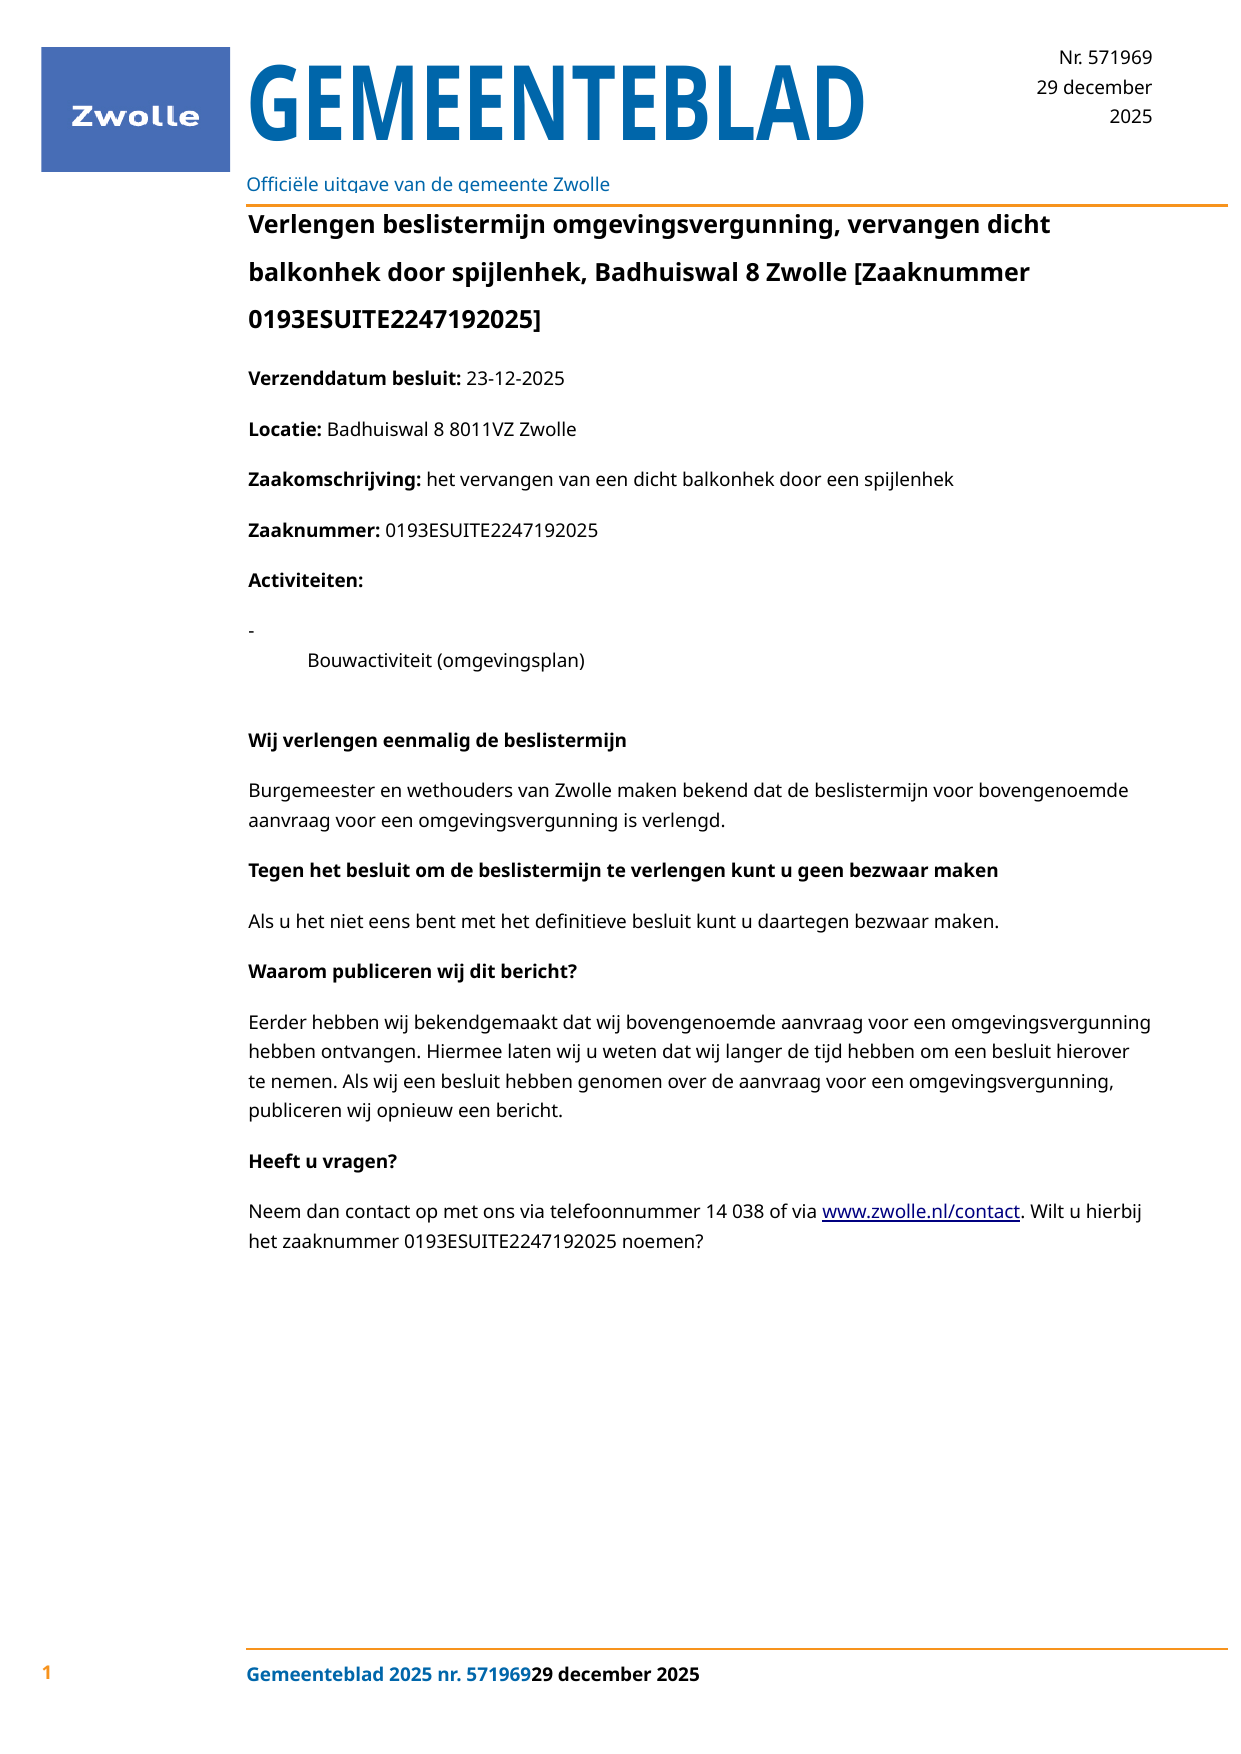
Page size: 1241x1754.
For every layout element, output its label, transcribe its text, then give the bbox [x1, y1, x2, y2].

text Activiteiten: [248, 567, 1152, 593]
text Eerder hebben wij bekendgemaakt dat wij bovengenoemde aanvraag voor een omgevingsvergunning hebben ontvangen. Hiermee laten wij u weten dat wij langer de tijd hebben om een besluit hierover te nemen. Als wij een besluit hebben genomen over de aanvraag voor een omgevingsvergunning, publiceren wij opnieuw een bericht. [248, 1009, 1152, 1123]
text Tegen het besluit om de beslistermijn te verlengen kunt u geen bezwaar maken [248, 858, 1152, 883]
text Verzenddatum besluit: 23-12-2025 [248, 366, 1152, 391]
list Bouwactiviteit (omgevingsplan) [248, 647, 1152, 673]
text Waarom publiceren wij dit bericht? [248, 958, 1152, 984]
text Neem dan contact op met ons via telefoonnummer 14 038 of via www.zwolle.nl/contact. Wilt u hierbij het zaaknummer 0193ESUITE2247192025 noemen? [248, 1198, 1152, 1254]
text Zaaknummer: 0193ESUITE2247192025 [248, 517, 1152, 542]
text Burgemeester en wethouders van Zwolle maken bekend dat de beslistermijn voor bovengenoemde aanvraag voor een omgevingsvergunning is verlengd. [248, 778, 1152, 833]
text Als u het niet eens bent met het definitieve besluit kunt u daartegen bezwaar maken. [248, 908, 1152, 934]
text Locatie: Badhuiswal 8 8011VZ Zwolle [248, 416, 1152, 442]
text Heeft u vragen? [248, 1148, 1152, 1174]
text Verlengen beslistermijn omgevingsvergunning, vervangen dicht balkonhek door spijlenhek, Badhuiswal 8 Zwolle [Zaaknummer 0193ESUITE2247192025] [248, 207, 1152, 336]
text Wij verlengen eenmalig de beslistermijn [248, 727, 1152, 753]
picture [41, 47, 231, 172]
text Zaakomschrijving: het vervangen van een dicht balkonhek door een spijlenhek [248, 466, 1152, 492]
